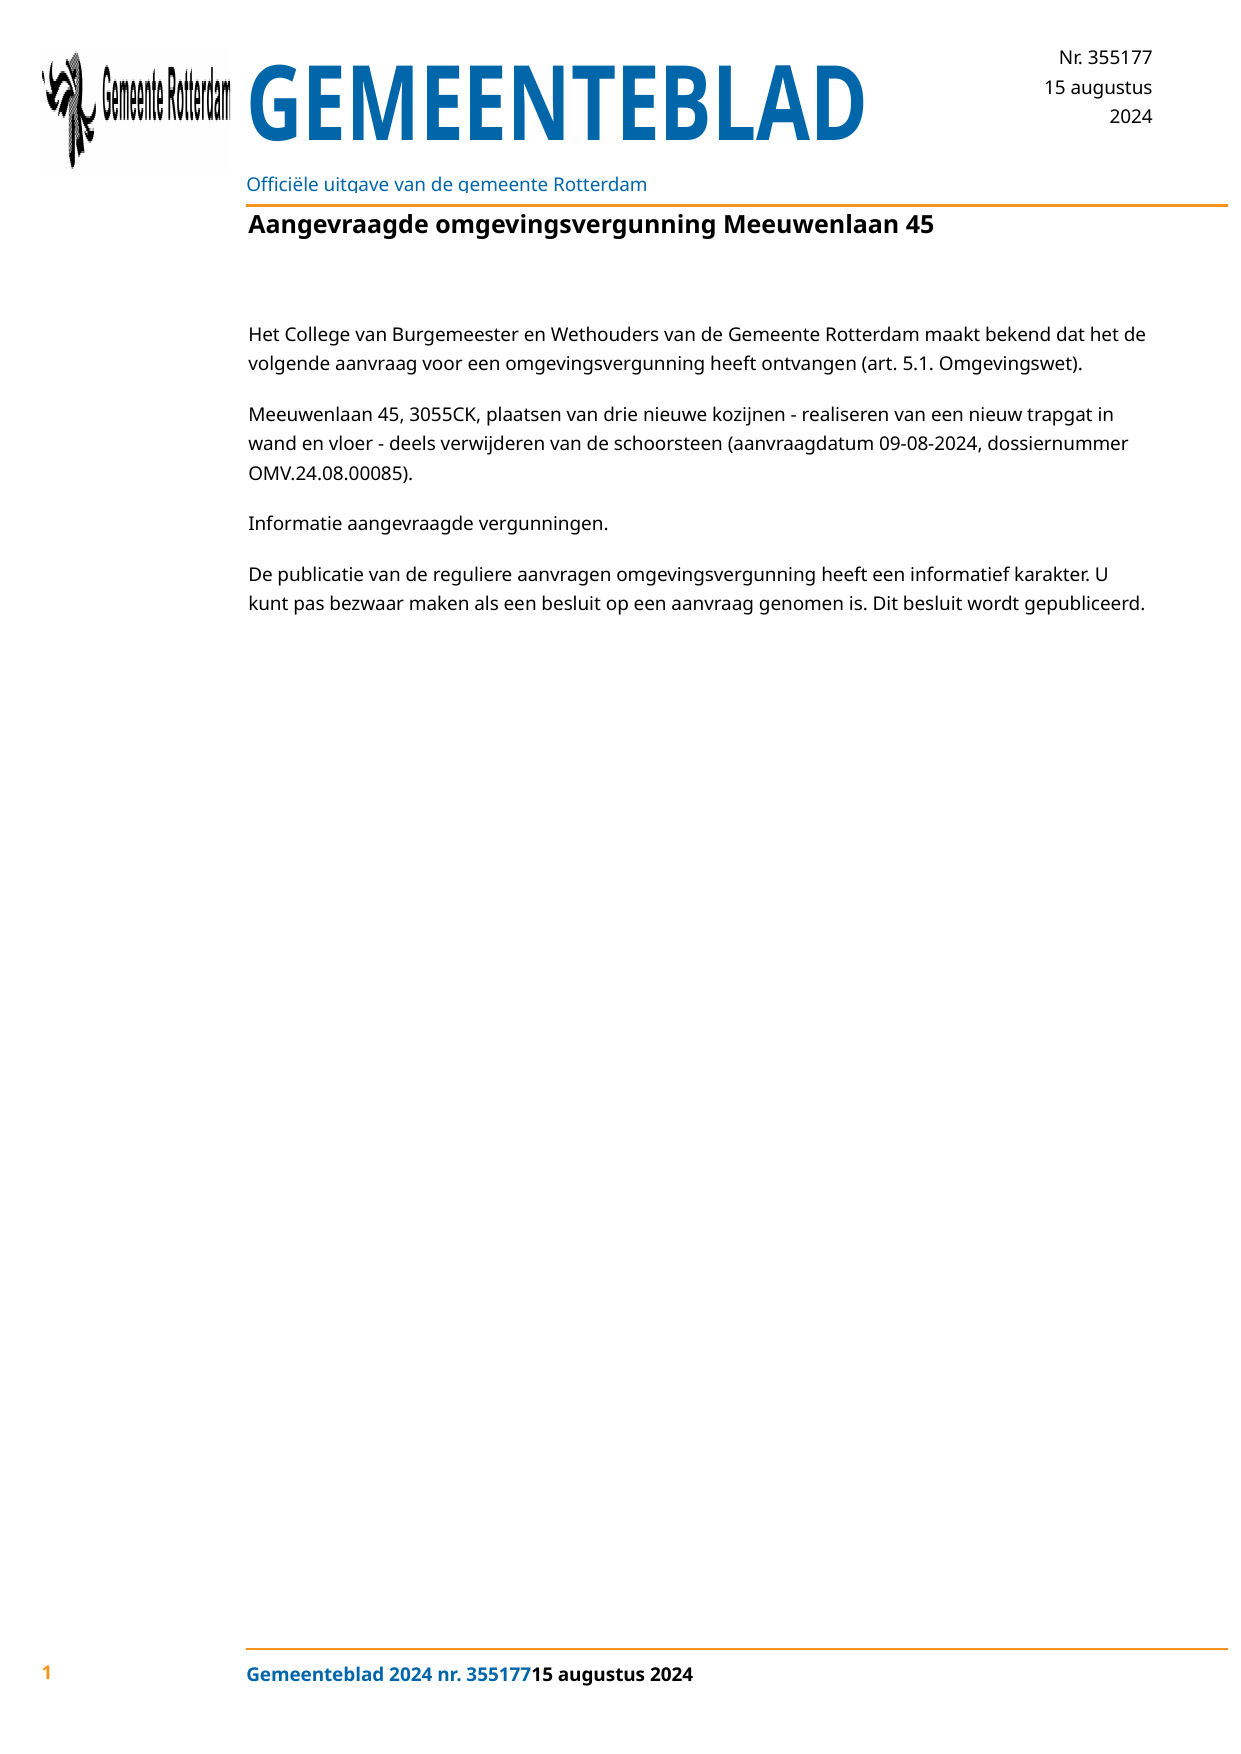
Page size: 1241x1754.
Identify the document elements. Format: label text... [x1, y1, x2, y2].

picture [41, 47, 231, 172]
text Aangevraagde omgevingsvergunning Meeuwenlaan 45 [248, 207, 1152, 241]
text Het College van Burgemeester en Wethouders van de Gemeente Rotterdam maakt bekend dat het de volgende aanvraag voor een omgevingsvergunning heeft ontvangen (art. 5.1. Omgevingswet). [248, 321, 1152, 376]
text De publicatie van de reguliere aanvragen omgevingsvergunning heeft een informatief karakter. U kunt pas bezwaar maken als een besluit op een aanvraag genomen is. Dit besluit wordt gepubliceerd. [248, 561, 1152, 616]
text Informatie aangevraagde vergunningen. [248, 510, 1152, 536]
text Meeuwenlaan 45, 3055CK, plaatsen van drie nieuwe kozijnen - realiseren van een nieuw trapgat in wand en vloer - deels verwijderen van de schoorsteen (aanvraagdatum 09-08-2024, dossiernummer OMV.24.08.00085). [248, 401, 1152, 486]
